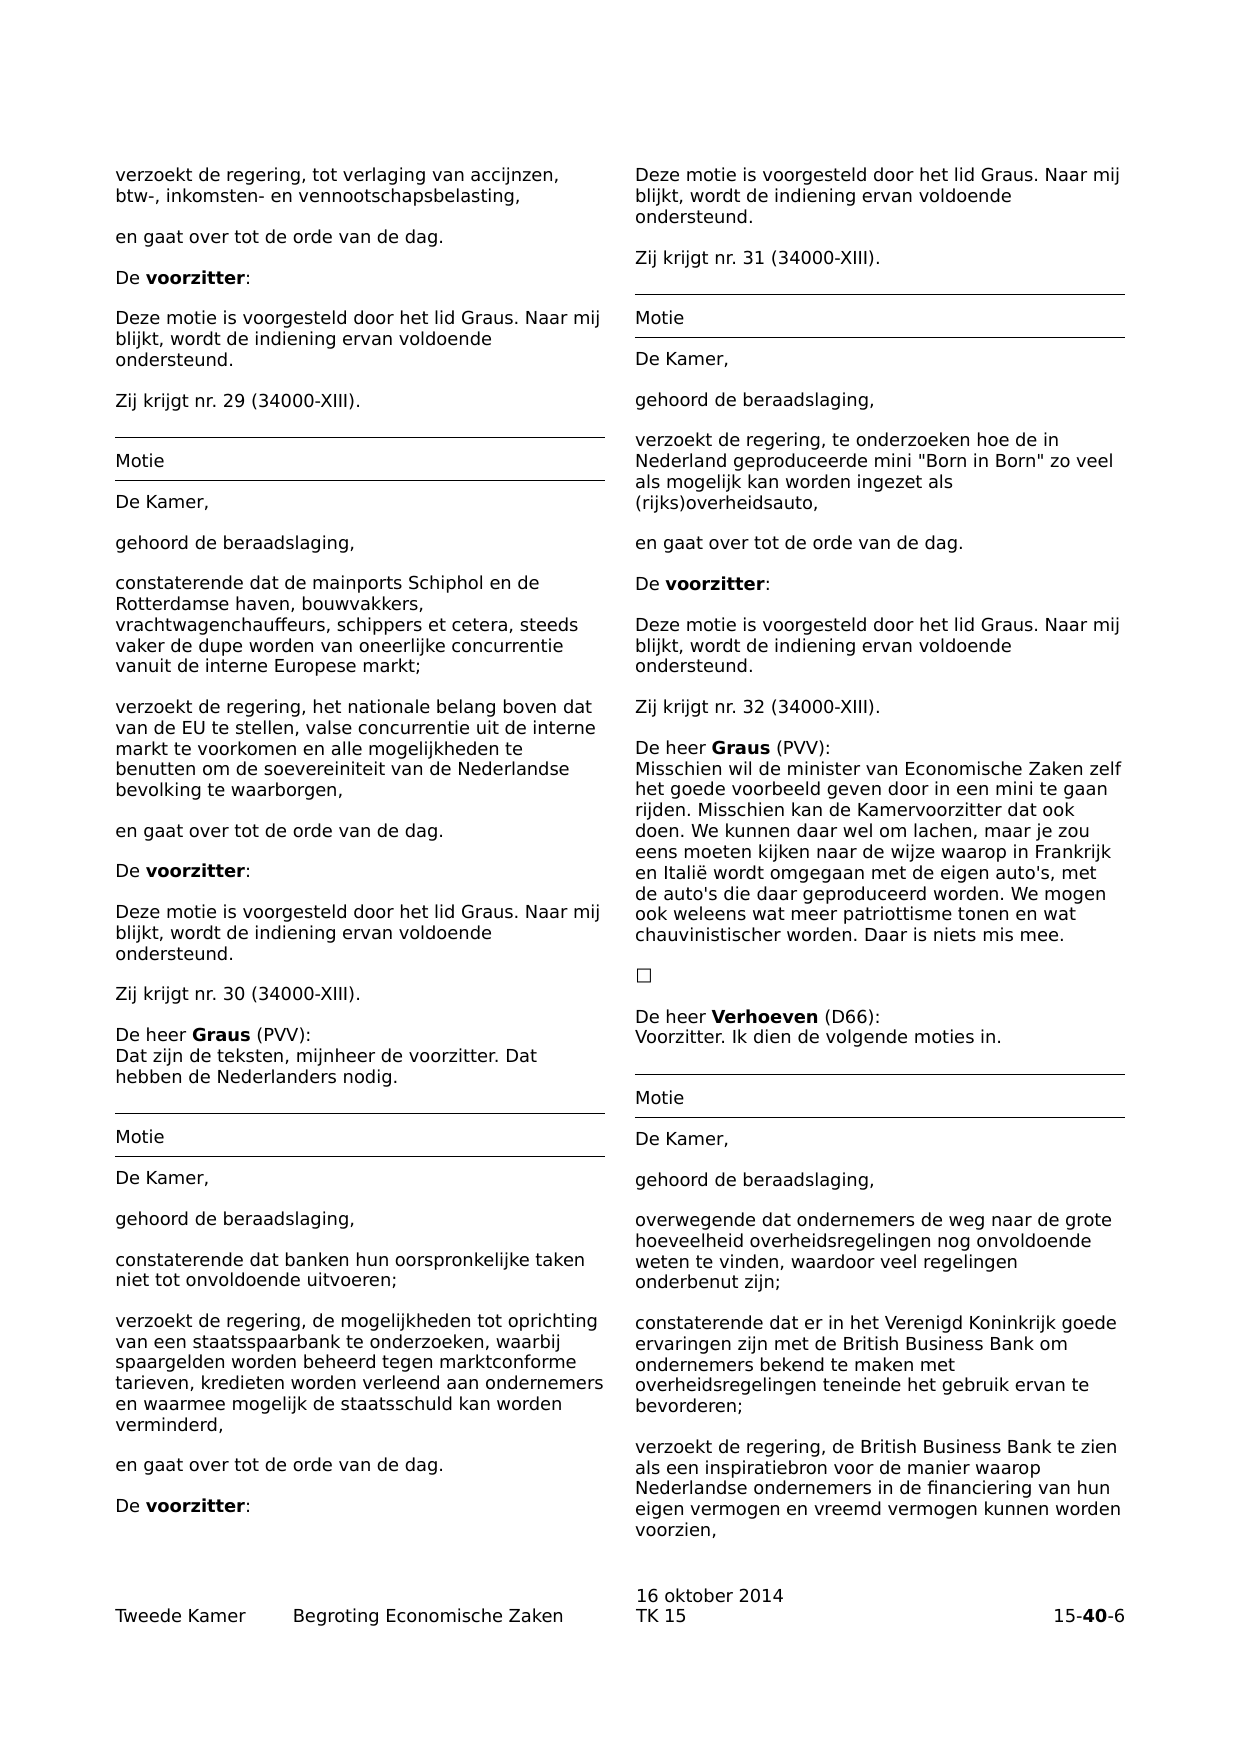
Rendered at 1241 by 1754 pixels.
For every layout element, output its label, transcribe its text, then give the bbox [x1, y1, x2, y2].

text en gaat over tot de orde van de dag. [115, 227, 605, 247]
text De heer Verhoeven (D66): [635, 1007, 1125, 1027]
text overwegende dat ondernemers de weg naar de grote hoeveelheid overheidsregelingen nog onvoldoende weten te vinden, waardoor veel regelingen onderbenut zijn; [635, 1210, 1125, 1293]
text De Kamer, [115, 1168, 605, 1189]
text constaterende dat de mainports Schiphol en de Rotterdamse haven, bouwvakkers, vrachtwagenchauffeurs, schippers et cetera, steeds vaker de dupe worden van oneerlijke concurrentie vanuit de interne Europese markt; [115, 573, 605, 677]
text constaterende dat er in het Verenigd Koninkrijk goede ervaringen zijn met de British Business Bank om ondernemers bekend te maken met overheidsregelingen teneinde het gebruik ervan te bevorderen; [635, 1313, 1125, 1417]
text verzoekt de regering, tot verlaging van accijnzen, btw-, inkomsten- en vennootschapsbelasting, [115, 165, 605, 207]
text Motie [115, 1127, 605, 1148]
text Motie [115, 451, 605, 472]
text Deze motie is voorgesteld door het lid Graus. Naar mij blijkt, wordt de indiening ervan voldoende ondersteund. [115, 308, 605, 370]
text verzoekt de regering, het nationale belang boven dat van de EU te stellen, valse concurrentie uit de interne markt te voorkomen en alle mogelijkheden te benutten om de soevereiniteit van de Nederlandse bevolking te waarborgen, [115, 697, 605, 801]
text Motie [635, 308, 1125, 329]
text verzoekt de regering, te onderzoeken hoe de in Nederland geproduceerde mini "Born in Born" zo veel als mogelijk kan worden ingezet als (rijks)overheidsauto, [635, 430, 1125, 513]
text Deze motie is voorgesteld door het lid Graus. Naar mij blijkt, wordt de indiening ervan voldoende ondersteund. [635, 615, 1125, 677]
text De heer Graus (PVV): [635, 738, 1125, 758]
text gehoord de beraadslaging, [635, 389, 1125, 410]
text De voorzitter: [115, 267, 605, 288]
text De voorzitter: [115, 1496, 605, 1517]
text gehoord de beraadslaging, [115, 532, 605, 553]
text Misschien wil de minister van Economische Zaken zelf het goede voorbeeld geven door in een mini te gaan rijden. Misschien kan de Kamervoorzitter dat ook doen. We kunnen daar wel om lachen, maar je zou eens moeten kijken naar de wijze waarop in Frankrijk en Italië wordt omgegaan met de eigen auto's, met de auto's die daar geproduceerd worden. We mogen ook weleens wat meer patriottisme tonen en wat chauvinistischer worden. Daar is niets mis mee. [635, 758, 1125, 946]
text Zij krijgt nr. 31 (34000-XIII). [635, 247, 1125, 268]
text Deze motie is voorgesteld door het lid Graus. Naar mij blijkt, wordt de indiening ervan voldoende ondersteund. [115, 902, 605, 964]
text Deze motie is voorgesteld door het lid Graus. Naar mij blijkt, wordt de indiening ervan voldoende ondersteund. [635, 165, 1125, 227]
text De Kamer, [115, 492, 605, 512]
text Zij krijgt nr. 29 (34000-XIII). [115, 390, 605, 411]
text Voorzitter. Ik dien de volgende moties in. [635, 1027, 1125, 1048]
text gehoord de beraadslaging, [115, 1209, 605, 1229]
text De voorzitter: [115, 861, 605, 882]
text en gaat over tot de orde van de dag. [115, 1455, 605, 1476]
text De voorzitter: [635, 574, 1125, 595]
text De Kamer, [635, 349, 1125, 369]
text De heer Graus (PVV): [115, 1025, 605, 1046]
text verzoekt de regering, de British Business Bank te zien als een inspiratiebron voor de manier waarop Nederlandse ondernemers in de financiering van hun eigen vermogen en vreemd vermogen kunnen worden voorzien, [635, 1437, 1125, 1540]
text en gaat over tot de orde van de dag. [115, 821, 605, 841]
text gehoord de beraadslaging, [635, 1169, 1125, 1190]
text Dat zijn de teksten, mijnheer de voorzitter. Dat hebben de Nederlanders nodig. [115, 1046, 605, 1087]
text en gaat over tot de orde van de dag. [635, 533, 1125, 554]
text Zij krijgt nr. 30 (34000-XIII). [115, 984, 605, 1005]
text constaterende dat banken hun oorspronkelijke taken niet tot onvoldoende uitvoeren; [115, 1249, 605, 1291]
text Motie [635, 1088, 1125, 1109]
text ⬜ [635, 966, 1125, 987]
text Zij krijgt nr. 32 (34000-XIII). [635, 697, 1125, 718]
text De Kamer, [635, 1129, 1125, 1149]
text verzoekt de regering, de mogelijkheden tot oprichting van een staatsspaarbank te onderzoeken, waarbij spaargelden worden beheerd tegen marktconforme tarieven, kredieten worden verleend aan ondernemers en waarmee mogelijk de staatsschuld kan worden verminderd, [115, 1311, 605, 1435]
